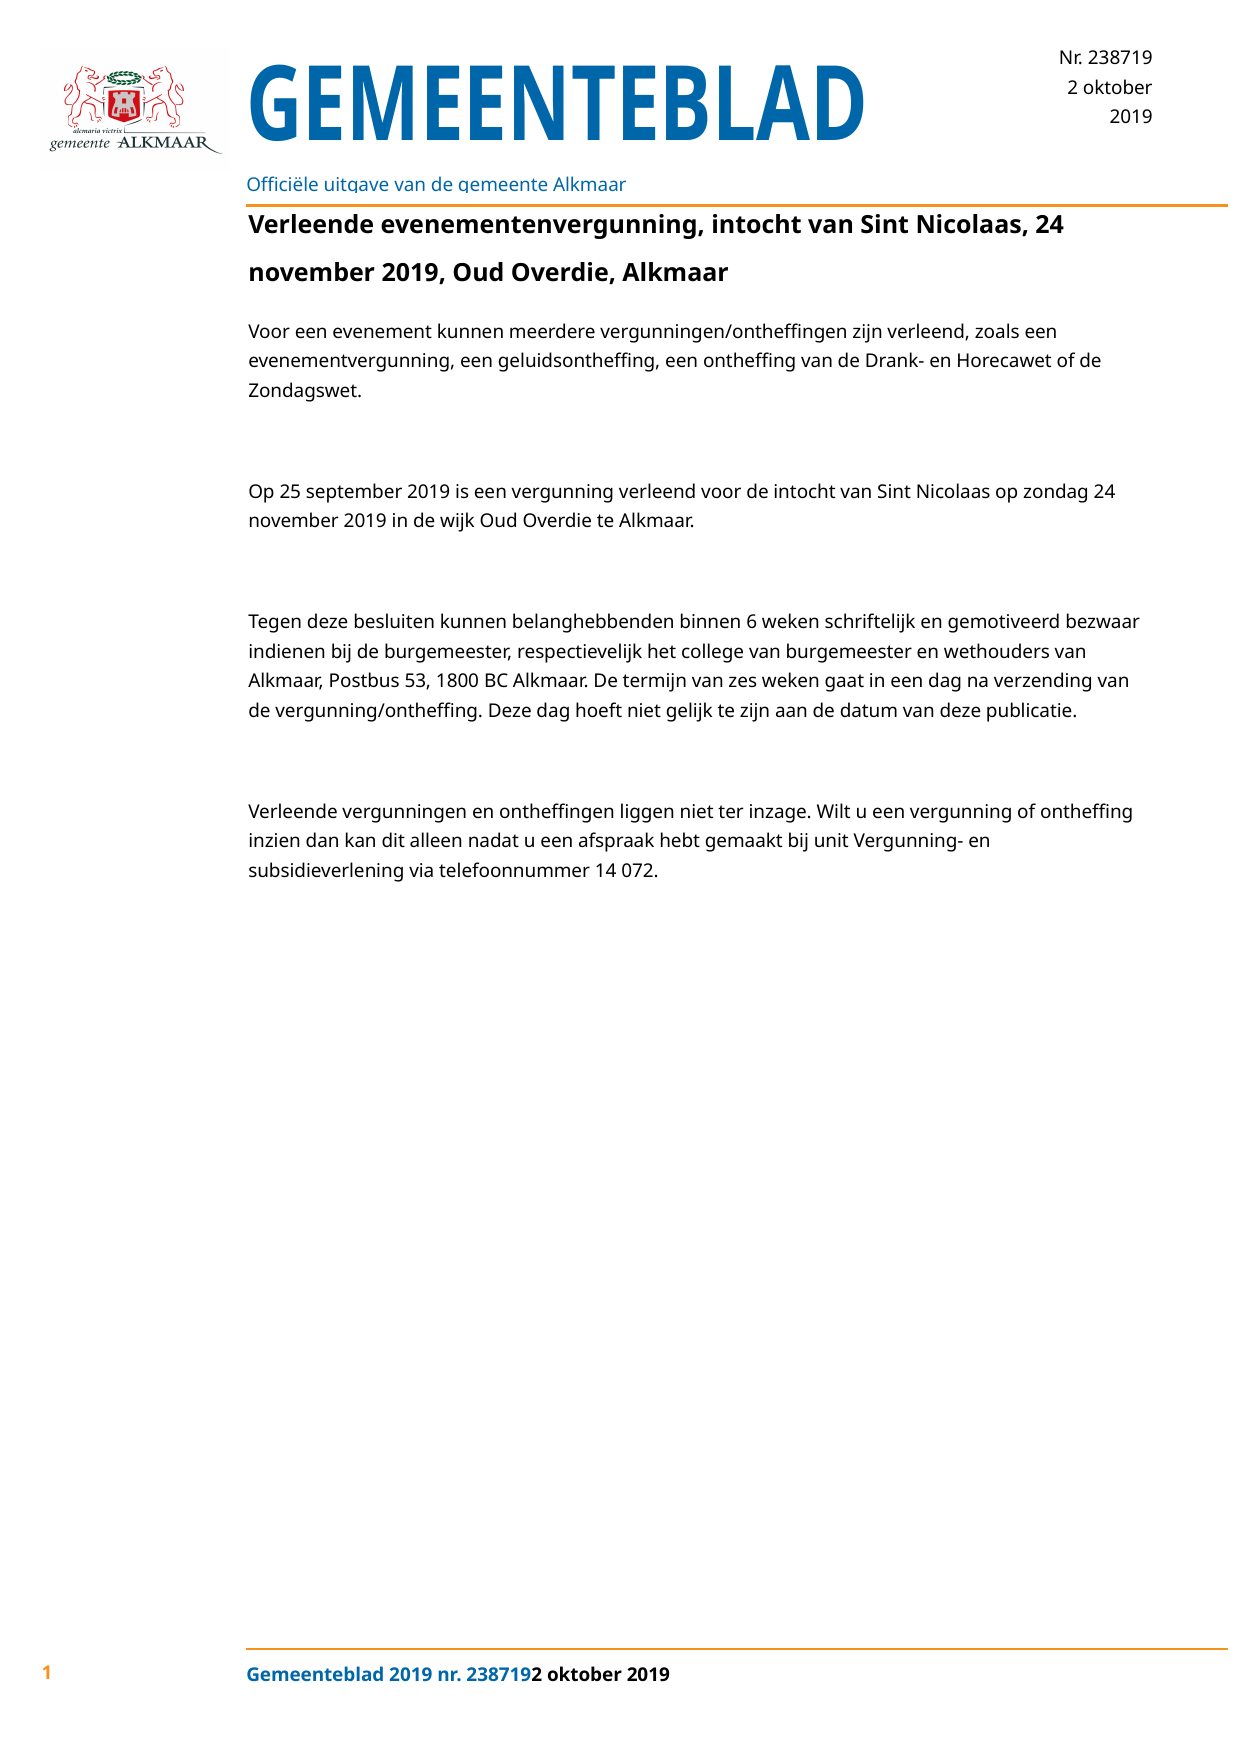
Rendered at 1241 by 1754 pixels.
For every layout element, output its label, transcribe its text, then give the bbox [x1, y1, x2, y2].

picture [41, 47, 231, 172]
text Verleende evenementenvergunning, intocht van Sint Nicolaas, 24 november 2019, Oud Overdie, Alkmaar [248, 207, 1152, 288]
text Op 25 september 2019 is een vergunning verleend voor de intocht van Sint Nicolaas op zondag 24 november 2019 in de wijk Oud Overdie te Alkmaar. [248, 478, 1152, 533]
text Verleende vergunningen en ontheffingen liggen niet ter inzage. Wilt u een vergunning of ontheffing inzien dan kan dit alleen nadat u een afspraak hebt gemaakt bij unit Vergunning- en subsidieverlening via telefoonnummer 14 072. [248, 798, 1152, 883]
text Tegen deze besluiten kunnen belanghebbenden binnen 6 weken schriftelijk en gemotiveerd bezwaar indienen bij de burgemeester, respectievelijk het college van burgemeester en wethouders van Alkmaar, Postbus 53, 1800 BC Alkmaar. De termijn van zes weken gaat in een dag na verzending van de vergunning/ontheffing. Deze dag hoeft niet gelijk te zijn aan de datum van deze publicatie. [248, 608, 1152, 723]
text Voor een evenement kunnen meerdere vergunningen/ontheffingen zijn verleend, zoals een evenementvergunning, een geluidsontheffing, een ontheffing van de Drank- en Horecawet of de Zondagswet. [248, 318, 1152, 403]
